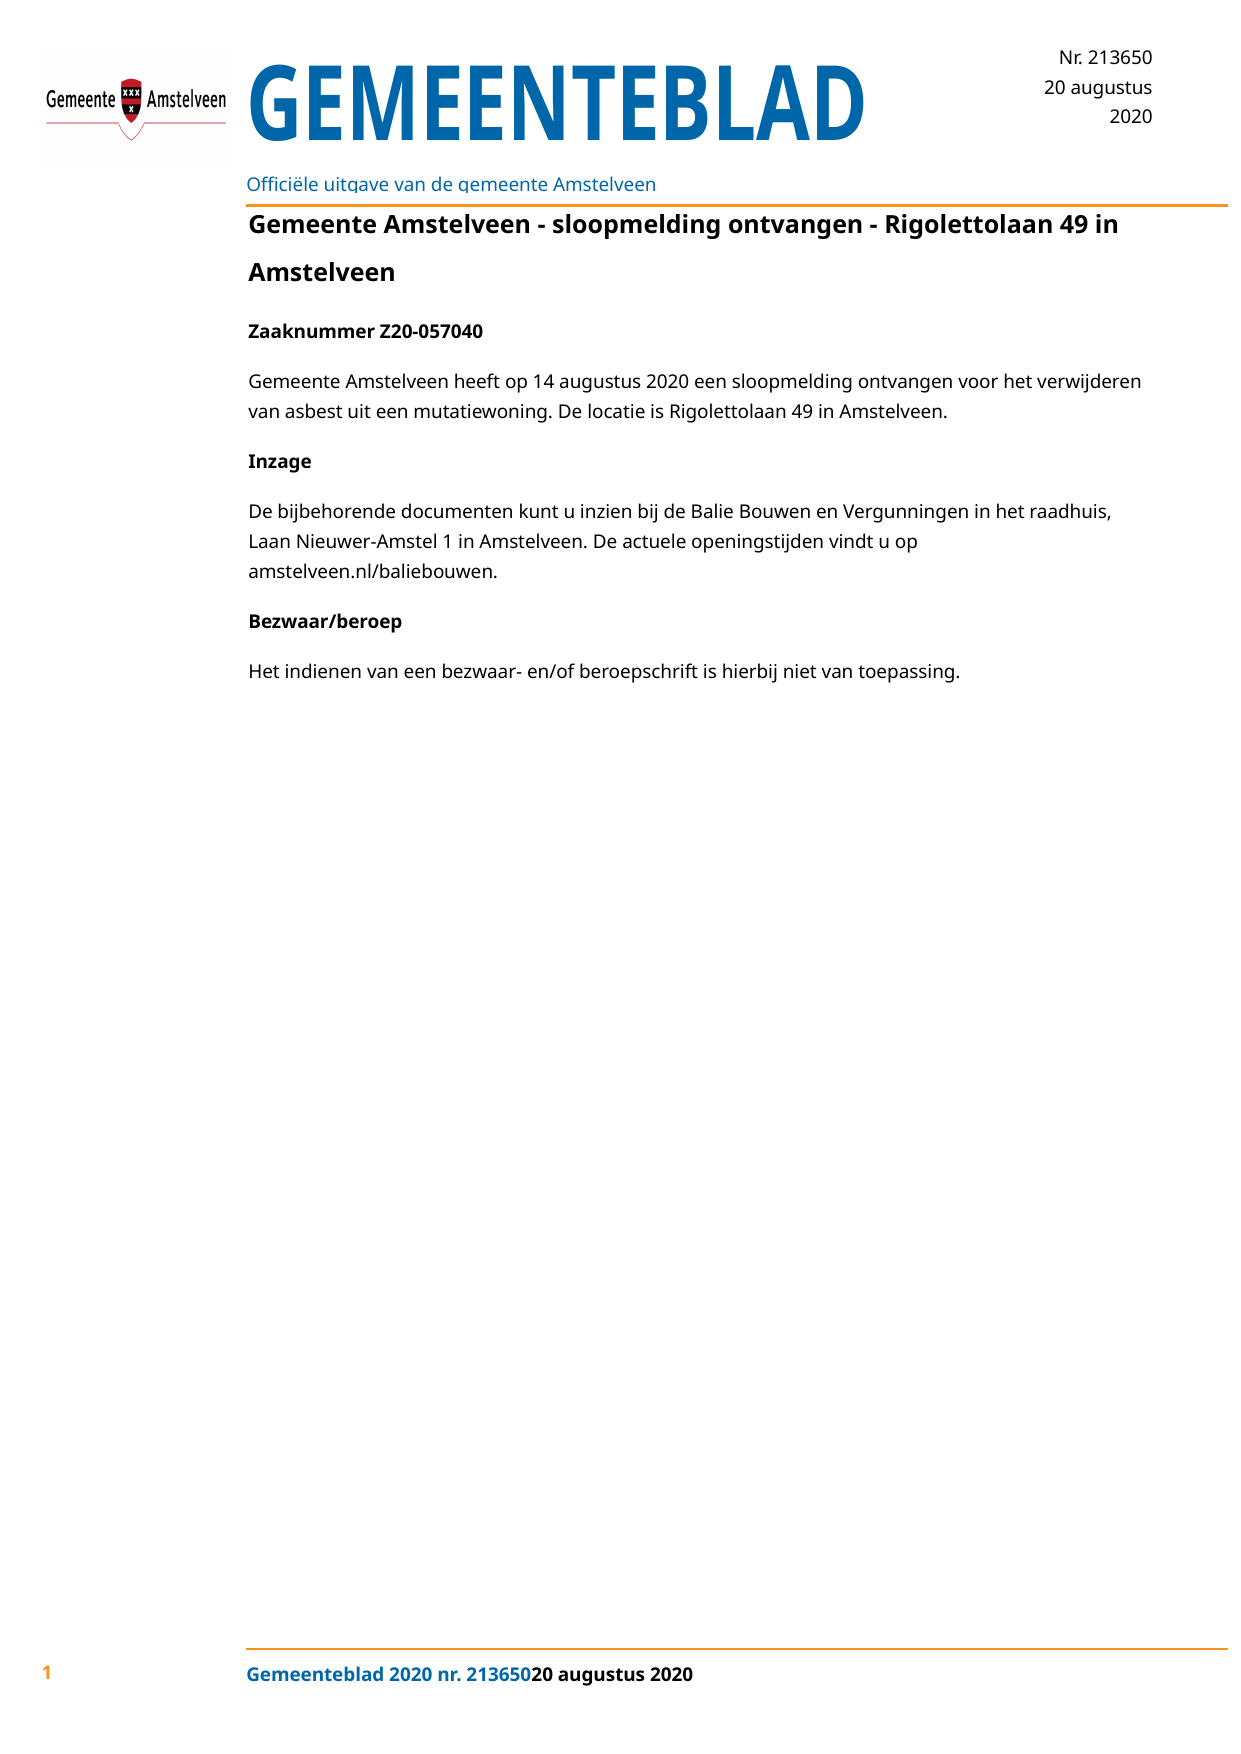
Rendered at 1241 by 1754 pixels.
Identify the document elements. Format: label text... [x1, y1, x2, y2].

text Zaaknummer Z20-057040 [248, 318, 1152, 344]
text Gemeente Amstelveen heeft op 14 augustus 2020 een sloopmelding ontvangen voor het verwijderen van asbest uit een mutatiewoning. De locatie is Rigolettolaan 49 in Amstelveen. [248, 368, 1152, 424]
text Inzage [248, 448, 1152, 474]
text Bezwaar/beroep [248, 608, 1152, 634]
text Gemeente Amstelveen - sloopmelding ontvangen - Rigolettolaan 49 in Amstelveen [248, 207, 1152, 288]
picture [41, 47, 231, 172]
text De bijbehorende documenten kunt u inzien bij de Balie Bouwen en Vergunningen in het raadhuis, Laan Nieuwer-Amstel 1 in Amstelveen. De actuele openingstijden vindt u op amstelveen.nl/baliebouwen. [248, 499, 1152, 584]
text Het indienen van een bezwaar- en/of beroepschrift is hierbij niet van toepassing. [248, 659, 1152, 684]
